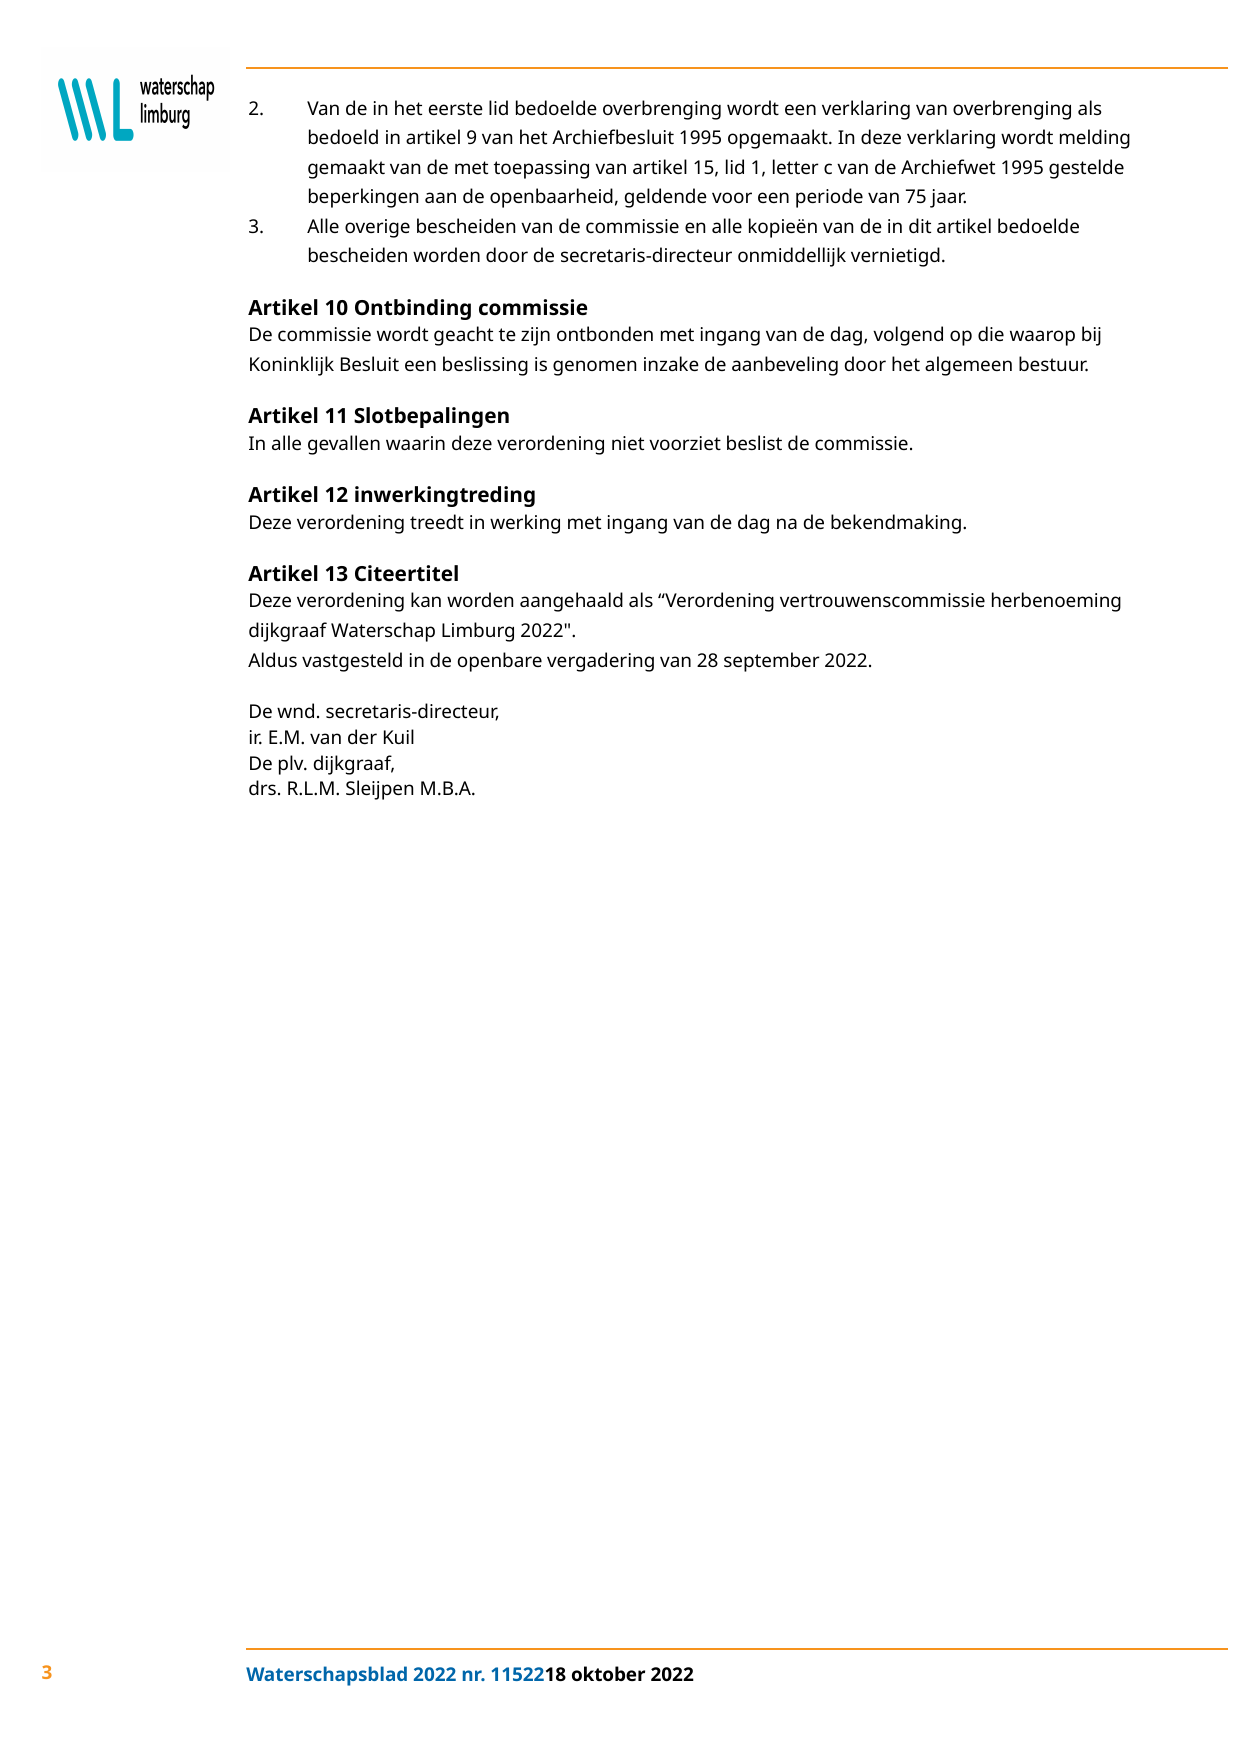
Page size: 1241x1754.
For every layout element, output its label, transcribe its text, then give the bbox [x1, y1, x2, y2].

text ir. E.M. van der Kuil [248, 724, 1152, 750]
text drs. R.L.M. Sleijpen M.B.A. [248, 776, 1152, 801]
text Deze verordening kan worden aangehaald als “Verordening vertrouwenscommissie herbenoeming dijkgraaf Waterschap Limburg 2022". [248, 588, 1152, 643]
text Deze verordening treedt in werking met ingang van de dag na de bekendmaking. [248, 509, 1152, 534]
text Artikel 13 Citeertitel [248, 559, 1152, 588]
list Van de in het eerste lid bedoelde overbrenging wordt een verklaring van overbrenging als bedoeld in artikel 9 van het Archiefbesluit 1995 opgemaakt. In deze verklaring wordt melding gemaakt van de met toepassing van artikel 15, lid 1, letter c van de Archiefwet 1995 gestelde beperkingen aan de openbaarheid, geldende voor een periode van 75 jaar. [248, 95, 1152, 209]
text Artikel 10 Ontbinding commissie [248, 293, 1152, 322]
text Artikel 11 Slotbepalingen [248, 402, 1152, 430]
text Aldus vastgesteld in de openbare vergadering van 28 september 2022. [248, 647, 1152, 673]
text De commissie wordt geacht te zijn ontbonden met ingang van de dag, volgend op die waarop bij Koninklijk Besluit een beslissing is genomen inzake de aanbeveling door het algemeen bestuur. [248, 322, 1152, 377]
text De wnd. secretaris-directeur, [248, 698, 1152, 724]
list Alle overige bescheiden van de commissie en alle kopieën van de in dit artikel bedoelde bescheiden worden door de secretaris-directeur onmiddellijk vernietigd. [248, 213, 1152, 268]
text Artikel 12 inwerkingtreding [248, 480, 1152, 509]
text In alle gevallen waarin deze verordening niet voorziet beslist de commissie. [248, 430, 1152, 456]
text De plv. dijkgraaf, [248, 750, 1152, 776]
picture [41, 47, 231, 172]
